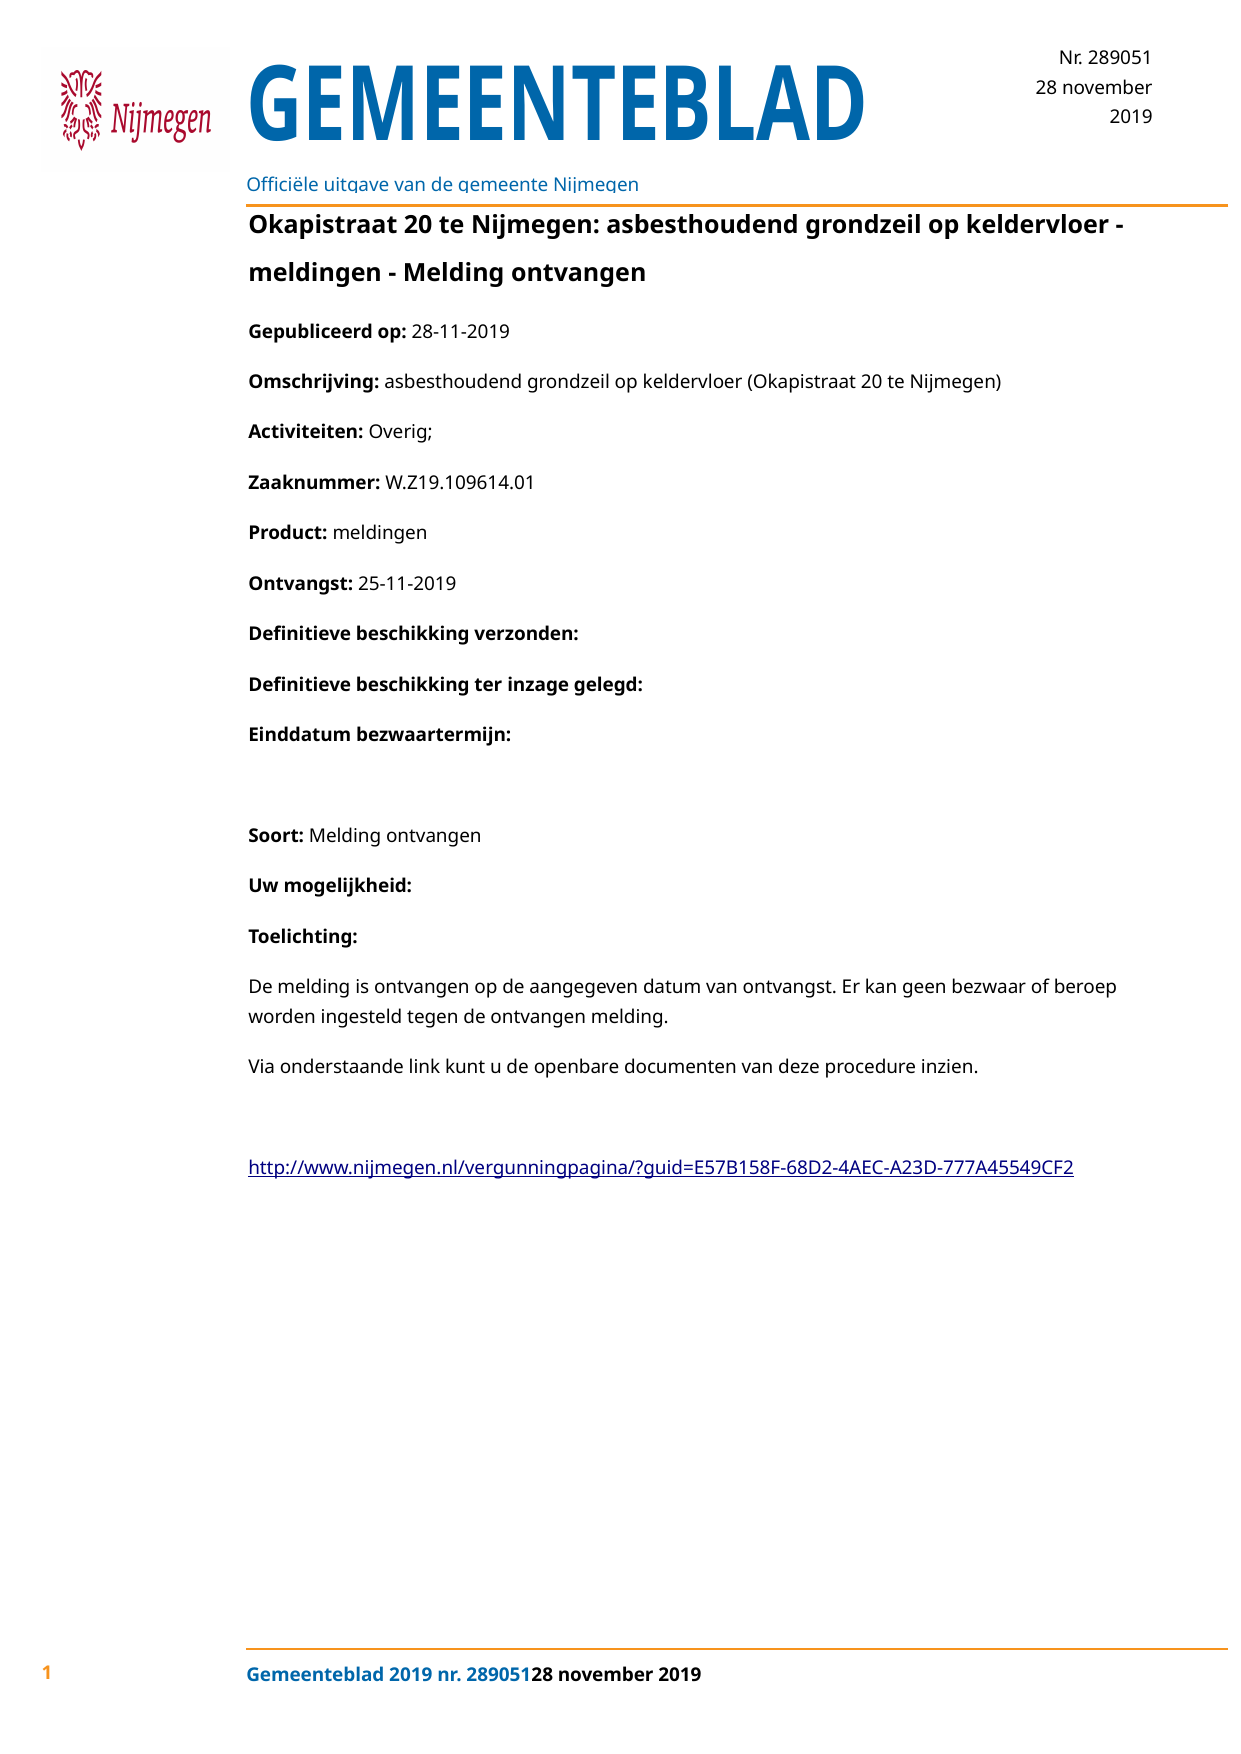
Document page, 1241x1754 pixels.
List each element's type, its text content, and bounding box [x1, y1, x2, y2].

text Gepubliceerd op: 28-11-2019 [248, 318, 1152, 344]
text Soort: Melding ontvangen [248, 822, 1152, 848]
text Okapistraat 20 te Nijmegen: asbesthoudend grondzeil op keldervloer - meldingen - Melding ontvangen [248, 207, 1152, 288]
text Via onderstaande link kunt u de openbare documenten van deze procedure inzien. [248, 1053, 1152, 1079]
text Ontvangst: 25-11-2019 [248, 570, 1152, 596]
text Uw mogelijkheid: [248, 872, 1152, 898]
text Toelichting: [248, 923, 1152, 949]
text De melding is ontvangen op de aangegeven datum van ontvangst. Er kan geen bezwaar of beroep worden ingesteld tegen de ontvangen melding. [248, 973, 1152, 1029]
text Definitieve beschikking ter inzage gelegd: [248, 671, 1152, 697]
text Einddatum bezwaartermijn: [248, 721, 1152, 747]
text Activiteiten: Overig; [248, 419, 1152, 444]
picture [41, 47, 231, 172]
text Definitieve beschikking verzonden: [248, 620, 1152, 646]
text Zaaknummer: W.Z19.109614.01 [248, 469, 1152, 495]
text Product: meldingen [248, 519, 1152, 545]
text http://www.nijmegen.nl/vergunningpagina/?guid=E57B158F-68D2-4AEC-A23D-777A45549CF2 [248, 1154, 1152, 1180]
text Omschrijving: asbesthoudend grondzeil op keldervloer (Okapistraat 20 te Nijmegen) [248, 368, 1152, 394]
